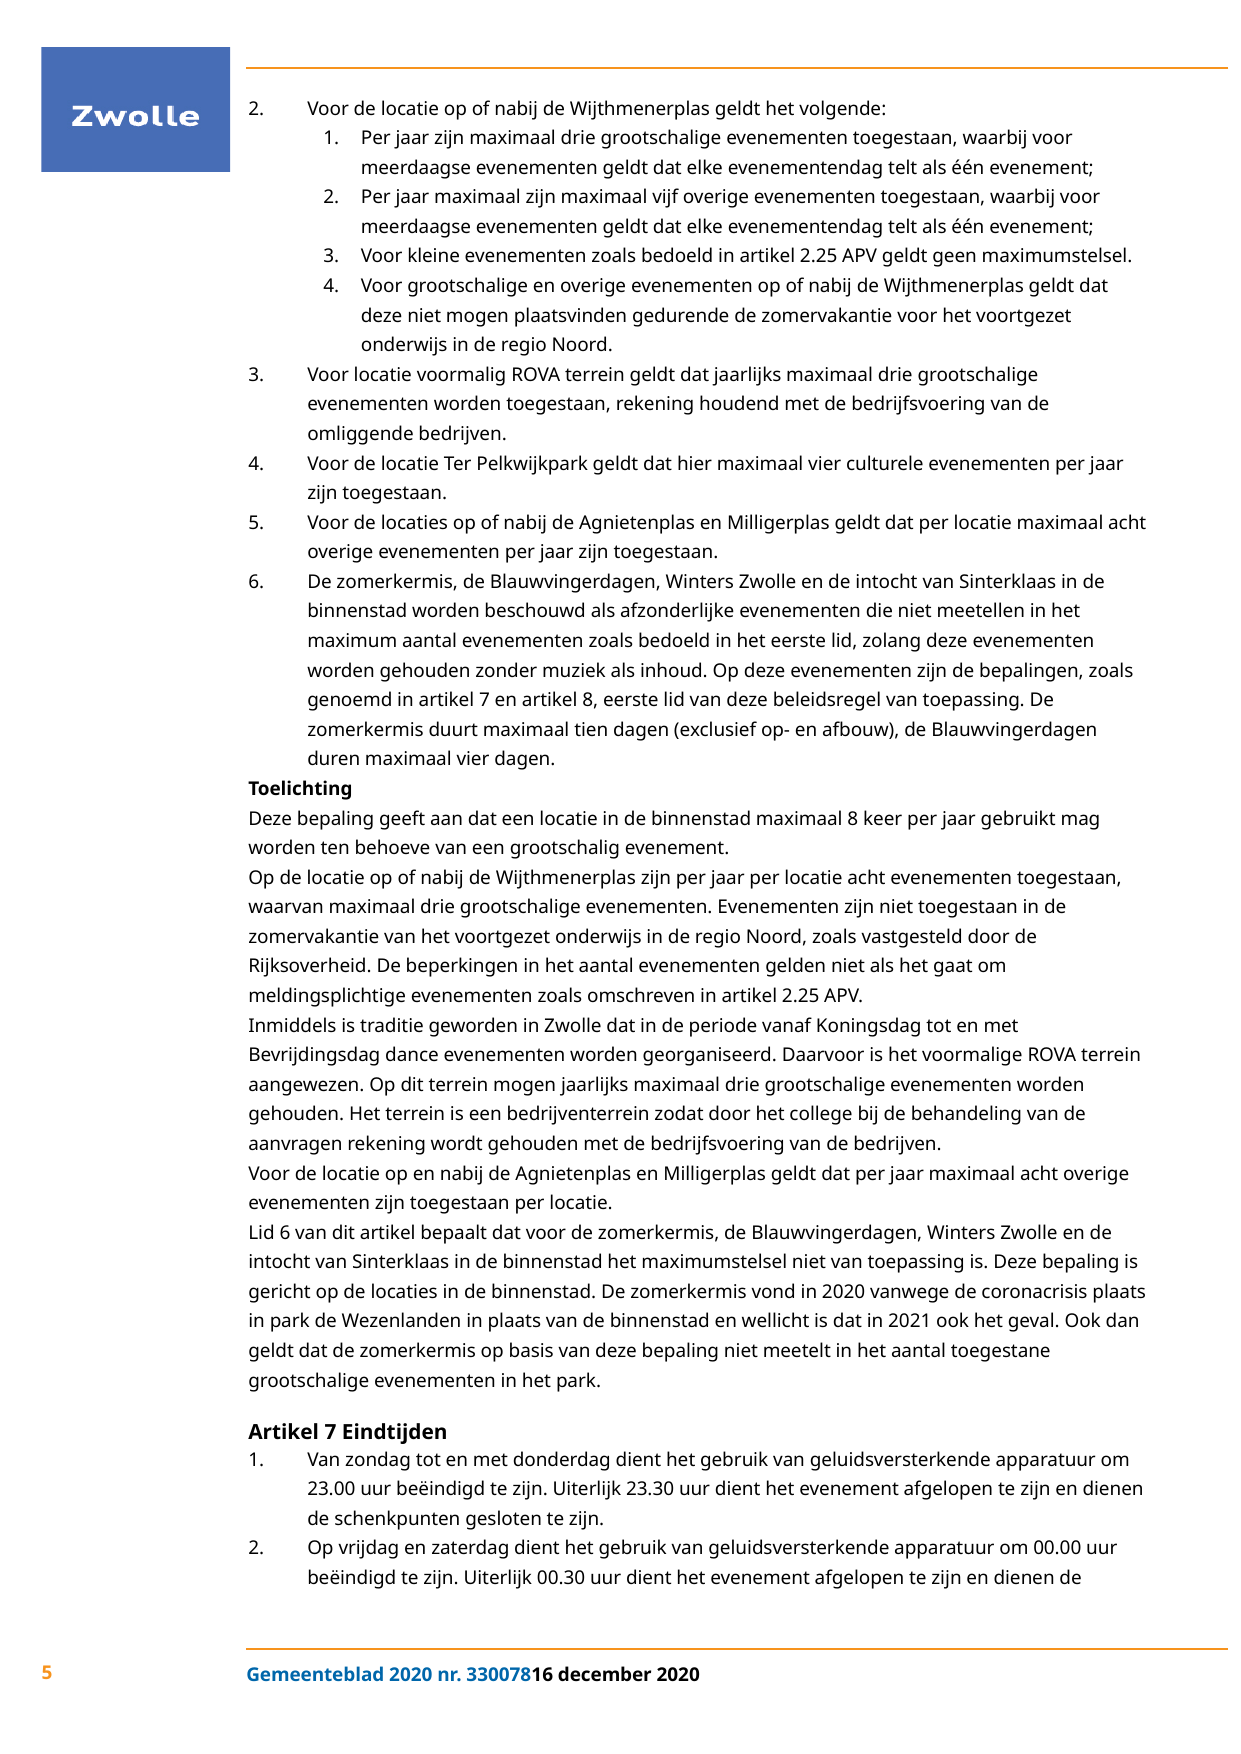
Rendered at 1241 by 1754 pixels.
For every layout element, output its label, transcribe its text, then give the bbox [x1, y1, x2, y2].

list Voor de locatie op of nabij de Wijthmenerplas geldt het volgende: [248, 95, 1152, 121]
text Lid 6 van dit artikel bepaalt dat voor de zomerkermis, de Blauwvingerdagen, Winters Zwolle en de intocht van Sinterklaas in de binnenstad het maximumstelsel niet van toepassing is. Deze bepaling is gericht op de locaties in de binnenstad. De zomerkermis vond in 2020 vanwege de coronacrisis plaats in park de Wezenlanden in plaats van de binnenstad en wellicht is dat in 2021 ook het geval. Ook dan geldt dat de zomerkermis op basis van deze bepaling niet meetelt in het aantal toegestane grootschalige evenementen in het park. [248, 1219, 1152, 1393]
picture [41, 47, 231, 172]
text Inmiddels is traditie geworden in Zwolle dat in de periode vanaf Koningsdag tot en met Bevrijdingsdag dance evenementen worden georganiseerd. Daarvoor is het voormalige ROVA terrein aangewezen. Op dit terrein mogen jaarlijks maximaal drie grootschalige evenementen worden gehouden. Het terrein is een bedrijventerrein zodat door het college bij de behandeling van de aanvragen rekening wordt gehouden met de bedrijfsvoering van de bedrijven. [248, 1012, 1152, 1156]
list Voor de locatie Ter Pelkwijkpark geldt dat hier maximaal vier culturele evenementen per jaar zijn toegestaan. [248, 450, 1152, 505]
text Toelichting [248, 775, 1152, 801]
list Voor grootschalige en overige evenementen op of nabij de Wijthmenerplas geldt dat deze niet mogen plaatsvinden gedurende de zomervakantie voor het voortgezet onderwijs in de regio Noord. [323, 272, 1152, 357]
text Op de locatie op of nabij de Wijthmenerplas zijn per jaar per locatie acht evenementen toegestaan, waarvan maximaal drie grootschalige evenementen. Evenementen zijn niet toegestaan in de zomervakantie van het voortgezet onderwijs in de regio Noord, zoals vastgesteld door de Rijksoverheid. De beperkingen in het aantal evenementen gelden niet als het gaat om meldingsplichtige evenementen zoals omschreven in artikel 2.25 APV. [248, 864, 1152, 1008]
text Deze bepaling geeft aan dat een locatie in de binnenstad maximaal 8 keer per jaar gebruikt mag worden ten behoeve van een grootschalig evenement. [248, 805, 1152, 860]
text Voor de locatie op en nabij de Agnietenplas en Milligerplas geldt dat per jaar maximaal acht overige evenementen zijn toegestaan per locatie. [248, 1160, 1152, 1215]
list Voor locatie voormalig ROVA terrein geldt dat jaarlijks maximaal drie grootschalige evenementen worden toegestaan, rekening houdend met de bedrijfsvoering van de omliggende bedrijven. [248, 361, 1152, 446]
list Voor de locaties op of nabij de Agnietenplas en Milligerplas geldt dat per locatie maximaal acht overige evenementen per jaar zijn toegestaan. [248, 509, 1152, 564]
list Van zondag tot en met donderdag dient het gebruik van geluidsversterkende apparatuur om 23.00 uur beëindigd te zijn. Uiterlijk 23.30 uur dient het evenement afgelopen te zijn en dienen de schenkpunten gesloten te zijn. [248, 1446, 1152, 1531]
text Artikel 7 Eindtijden [248, 1417, 1152, 1446]
list De zomerkermis, de Blauwvingerdagen, Winters Zwolle en de intocht van Sinterklaas in de binnenstad worden beschouwd als afzonderlijke evenementen die niet meetellen in het maximum aantal evenementen zoals bedoeld in het eerste lid, zolang deze evenementen worden gehouden zonder muziek als inhoud. Op deze evenementen zijn de bepalingen, zoals genoemd in artikel 7 en artikel 8, eerste lid van deze beleidsregel van toepassing. De zomerkermis duurt maximaal tien dagen (exclusief op- en afbouw), de Blauwvingerdagen duren maximaal vier dagen. [248, 568, 1152, 771]
list Op vrijdag en zaterdag dient het gebruik van geluidsversterkende apparatuur om 00.00 uur beëindigd te zijn. Uiterlijk 00.30 uur dient het evenement afgelopen te zijn en dienen de [248, 1534, 1152, 1590]
list Voor kleine evenementen zoals bedoeld in artikel 2.25 APV geldt geen maximumstelsel. [323, 243, 1152, 268]
list Per jaar maximaal zijn maximaal vijf overige evenementen toegestaan, waarbij voor meerdaagse evenementen geldt dat elke evenementendag telt als één evenement; [323, 183, 1152, 239]
list Per jaar zijn maximaal drie grootschalige evenementen toegestaan, waarbij voor meerdaagse evenementen geldt dat elke evenementendag telt als één evenement; [323, 124, 1152, 180]
